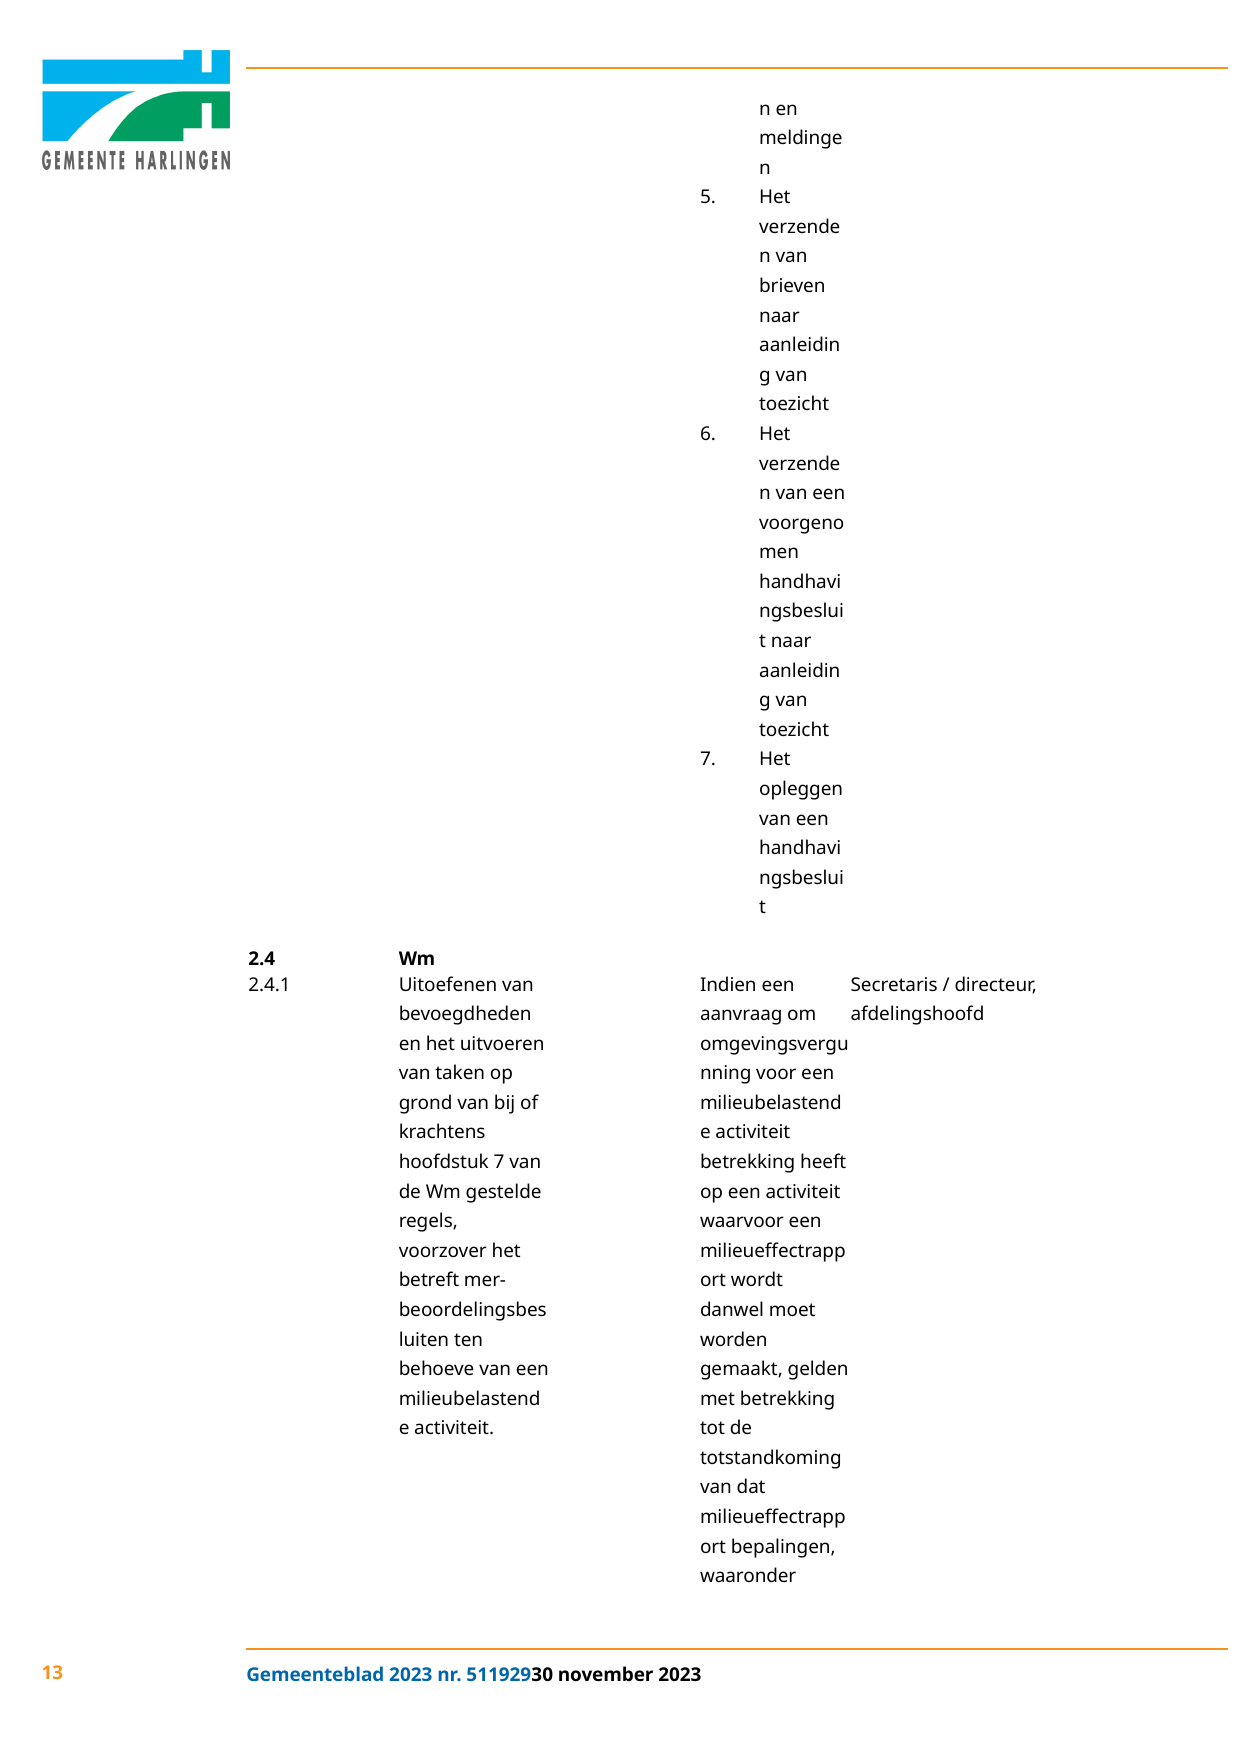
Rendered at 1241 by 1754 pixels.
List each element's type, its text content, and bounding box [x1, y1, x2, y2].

table_cell Uitoefenen van bevoegdheden en het uitvoeren van taken op grond van bij of krachtens hoofdstuk 7 van de Wm gestelde regels, voorzover het betreft mer-beoordelingsbesluiten ten behoeve van een milieubelastende activiteit. [399, 971, 549, 1588]
table_cell [549, 971, 700, 1588]
table_cell [549, 945, 1152, 971]
table_cell [850, 95, 1152, 919]
table_cell Indien een aanvraag om omgevingsvergunning voor een milieubelastende activiteit betrekking heeft op een activiteit waarvoor een milieueffectrapport wordt danwel moet worden gemaakt, gelden met betrekking tot de totstandkoming van dat milieueffectrapport bepalingen, waaronder [700, 971, 850, 1588]
picture [41, 47, 231, 172]
table_cell Secretaris / directeur, afdelingshoofd [850, 971, 1152, 1588]
table_cell 2.4 [248, 945, 398, 971]
table_cell Wm [399, 945, 549, 971]
table_cell [549, 95, 700, 919]
table_cell n en meldingen Het verzenden van brieven naar aanleiding van toezicht Het verzenden van een voorgenomen handhavingsbesluit naar aanleiding van toezicht Het opleggen van een handhavingsbesluit [700, 95, 850, 919]
table_cell [248, 919, 1152, 945]
table_cell [248, 95, 398, 919]
table_cell 2.4.1 [248, 971, 398, 1588]
table_cell [399, 95, 549, 919]
